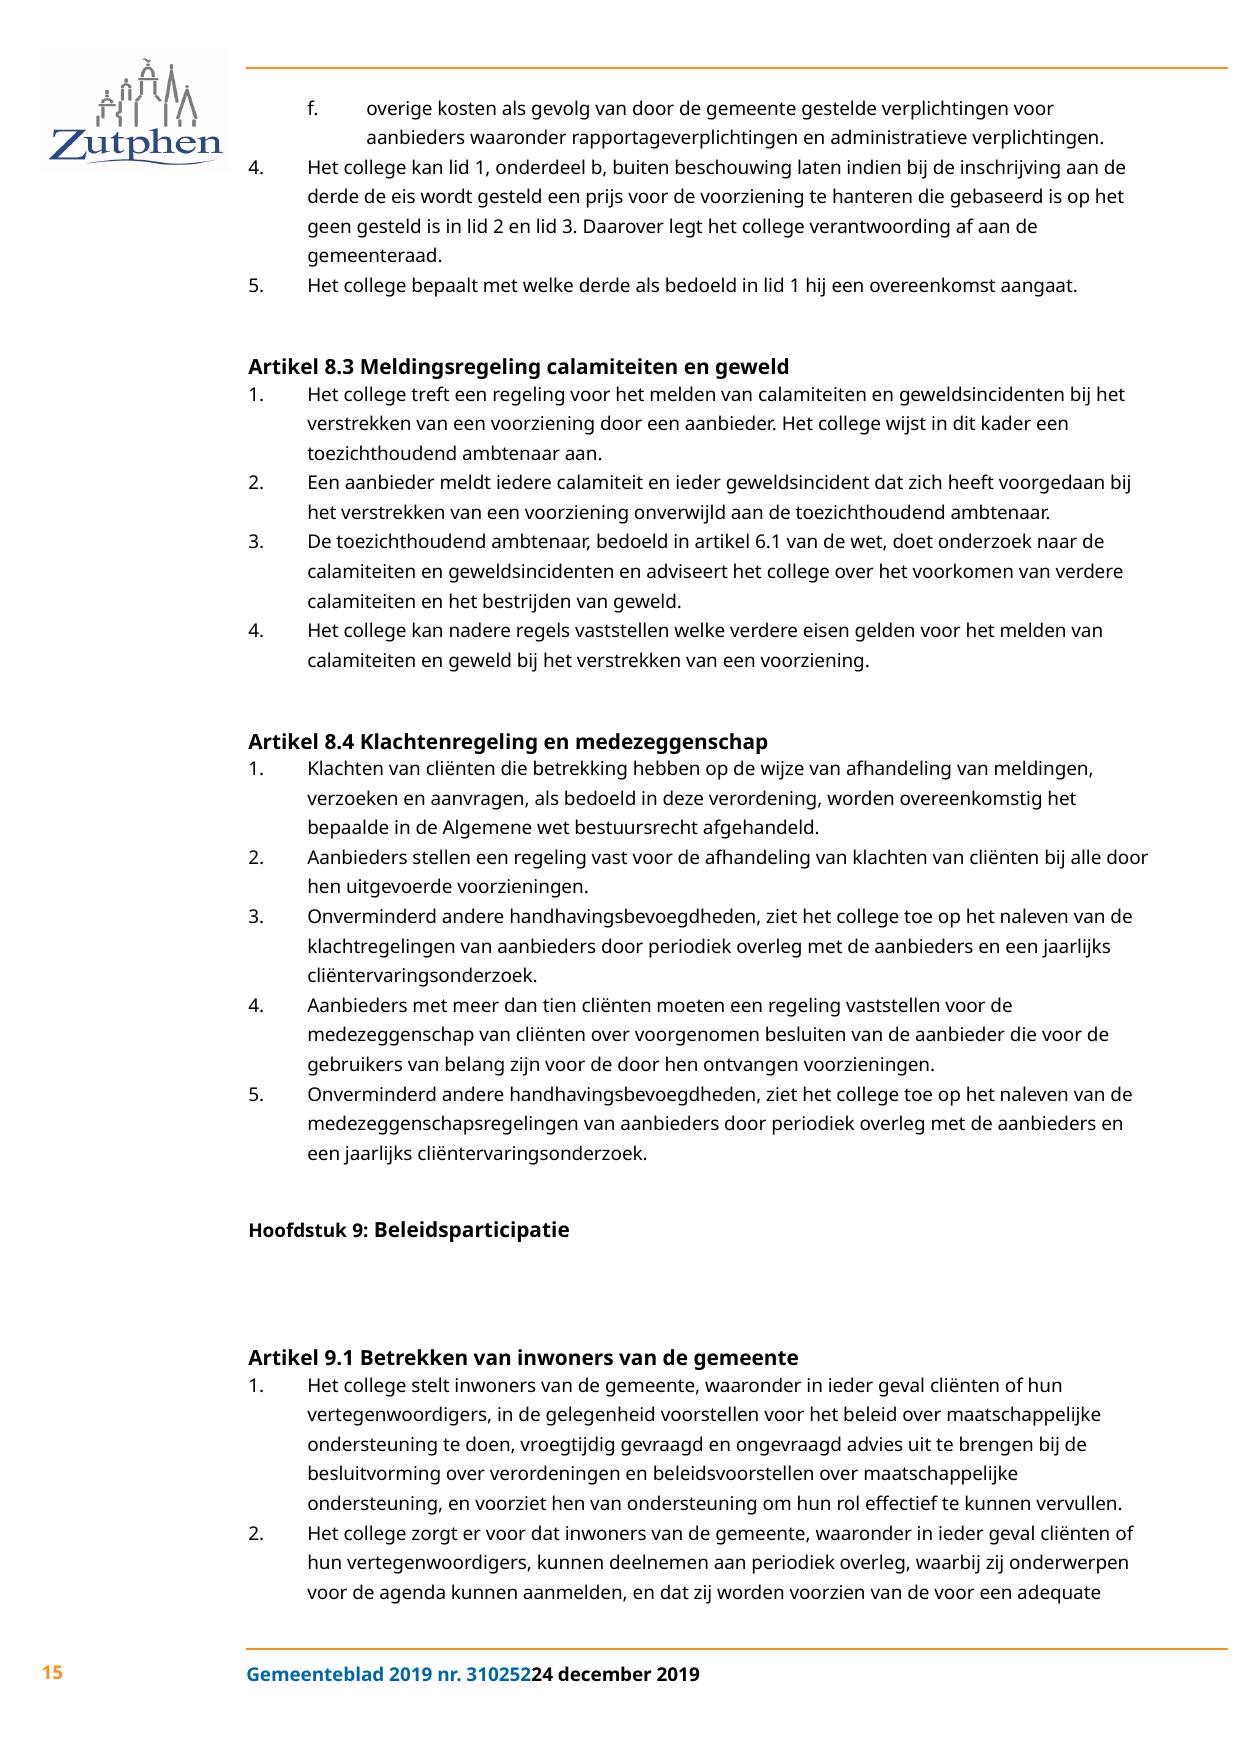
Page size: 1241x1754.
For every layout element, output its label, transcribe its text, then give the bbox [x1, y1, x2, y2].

list Aanbieders stellen een regeling vast voor de afhandeling van klachten van cliënten bij alle door hen uitgevoerde voorzieningen. [248, 844, 1152, 899]
text Hoofdstuk 9: Beleidsparticipatie [248, 1215, 1152, 1244]
list Het college kan nadere regels vaststellen welke verdere eisen gelden voor het melden van calamiteiten en geweld bij het verstrekken van een voorziening. [248, 617, 1152, 673]
list overige kosten als gevolg van door de gemeente gestelde verplichtingen voor aanbieders waaronder rapportageverplichtingen en administratieve verplichtingen. [307, 95, 1152, 150]
text Artikel 8.3 Meldingsregeling calamiteiten en geweld [248, 352, 1152, 381]
list Het college stelt inwoners van de gemeente, waaronder in ieder geval cliënten of hun vertegenwoordigers, in de gelegenheid voorstellen voor het beleid over maatschappelijke ondersteuning te doen, vroegtijdig gevraagd en ongevraagd advies uit te brengen bij de besluitvorming over verordeningen en beleidsvoorstellen over maatschappelijke ondersteuning, en voorziet hen van ondersteuning om hun rol effectief te kunnen vervullen. [248, 1372, 1152, 1516]
picture [41, 47, 231, 172]
list Het college zorgt er voor dat inwoners van de gemeente, waaronder in ieder geval cliënten of hun vertegenwoordigers, kunnen deelnemen aan periodiek overleg, waarbij zij onderwerpen voor de agenda kunnen aanmelden, en dat zij worden voorzien van de voor een adequate [248, 1520, 1152, 1604]
list Klachten van cliënten die betrekking hebben op de wijze van afhandeling van meldingen, verzoeken en aanvragen, als bedoeld in deze verordening, worden overeenkomstig het bepaalde in de Algemene wet bestuursrecht afgehandeld. [248, 755, 1152, 840]
list Onverminderd andere handhavingsbevoegdheden, ziet het college toe op het naleven van de medezeggenschapsregelingen van aanbieders door periodiek overleg met de aanbieders en een jaarlijks cliëntervaringsonderzoek. [248, 1081, 1152, 1166]
text Artikel 9.1 Betrekken van inwoners van de gemeente [248, 1343, 1152, 1372]
list De toezichthoudend ambtenaar, bedoeld in artikel 6.1 van de wet, doet onderzoek naar de calamiteiten en geweldsincidenten en adviseert het college over het voorkomen van verdere calamiteiten en het bestrijden van geweld. [248, 529, 1152, 613]
list Een aanbieder meldt iedere calamiteit en ieder geweldsincident dat zich heeft voorgedaan bij het verstrekken van een voorziening onverwijld aan de toezichthoudend ambtenaar. [248, 469, 1152, 525]
list Het college kan lid 1, onderdeel b, buiten beschouwing laten indien bij de inschrijving aan de derde de eis wordt gesteld een prijs voor de voorziening te hanteren die gebaseerd is op het geen gesteld is in lid 2 en lid 3. Daarover legt het college verantwoording af aan de gemeenteraad. [248, 154, 1152, 268]
list Onverminderd andere handhavingsbevoegdheden, ziet het college toe op het naleven van de klachtregelingen van aanbieders door periodiek overleg met de aanbieders en een jaarlijks cliëntervaringsonderzoek. [248, 903, 1152, 988]
list Aanbieders met meer dan tien cliënten moeten een regeling vaststellen voor de medezeggenschap van cliënten over voorgenomen besluiten van de aanbieder die voor de gebruikers van belang zijn voor de door hen ontvangen voorzieningen. [248, 992, 1152, 1077]
list Het college treft een regeling voor het melden van calamiteiten en geweldsincidenten bij het verstrekken van een voorziening door een aanbieder. Het college wijst in dit kader een toezichthoudend ambtenaar aan. [248, 381, 1152, 466]
list Het college bepaalt met welke derde als bedoeld in lid 1 hij een overeenkomst aangaat. [248, 272, 1152, 298]
text Artikel 8.4 Klachtenregeling en medezeggenschap [248, 727, 1152, 755]
